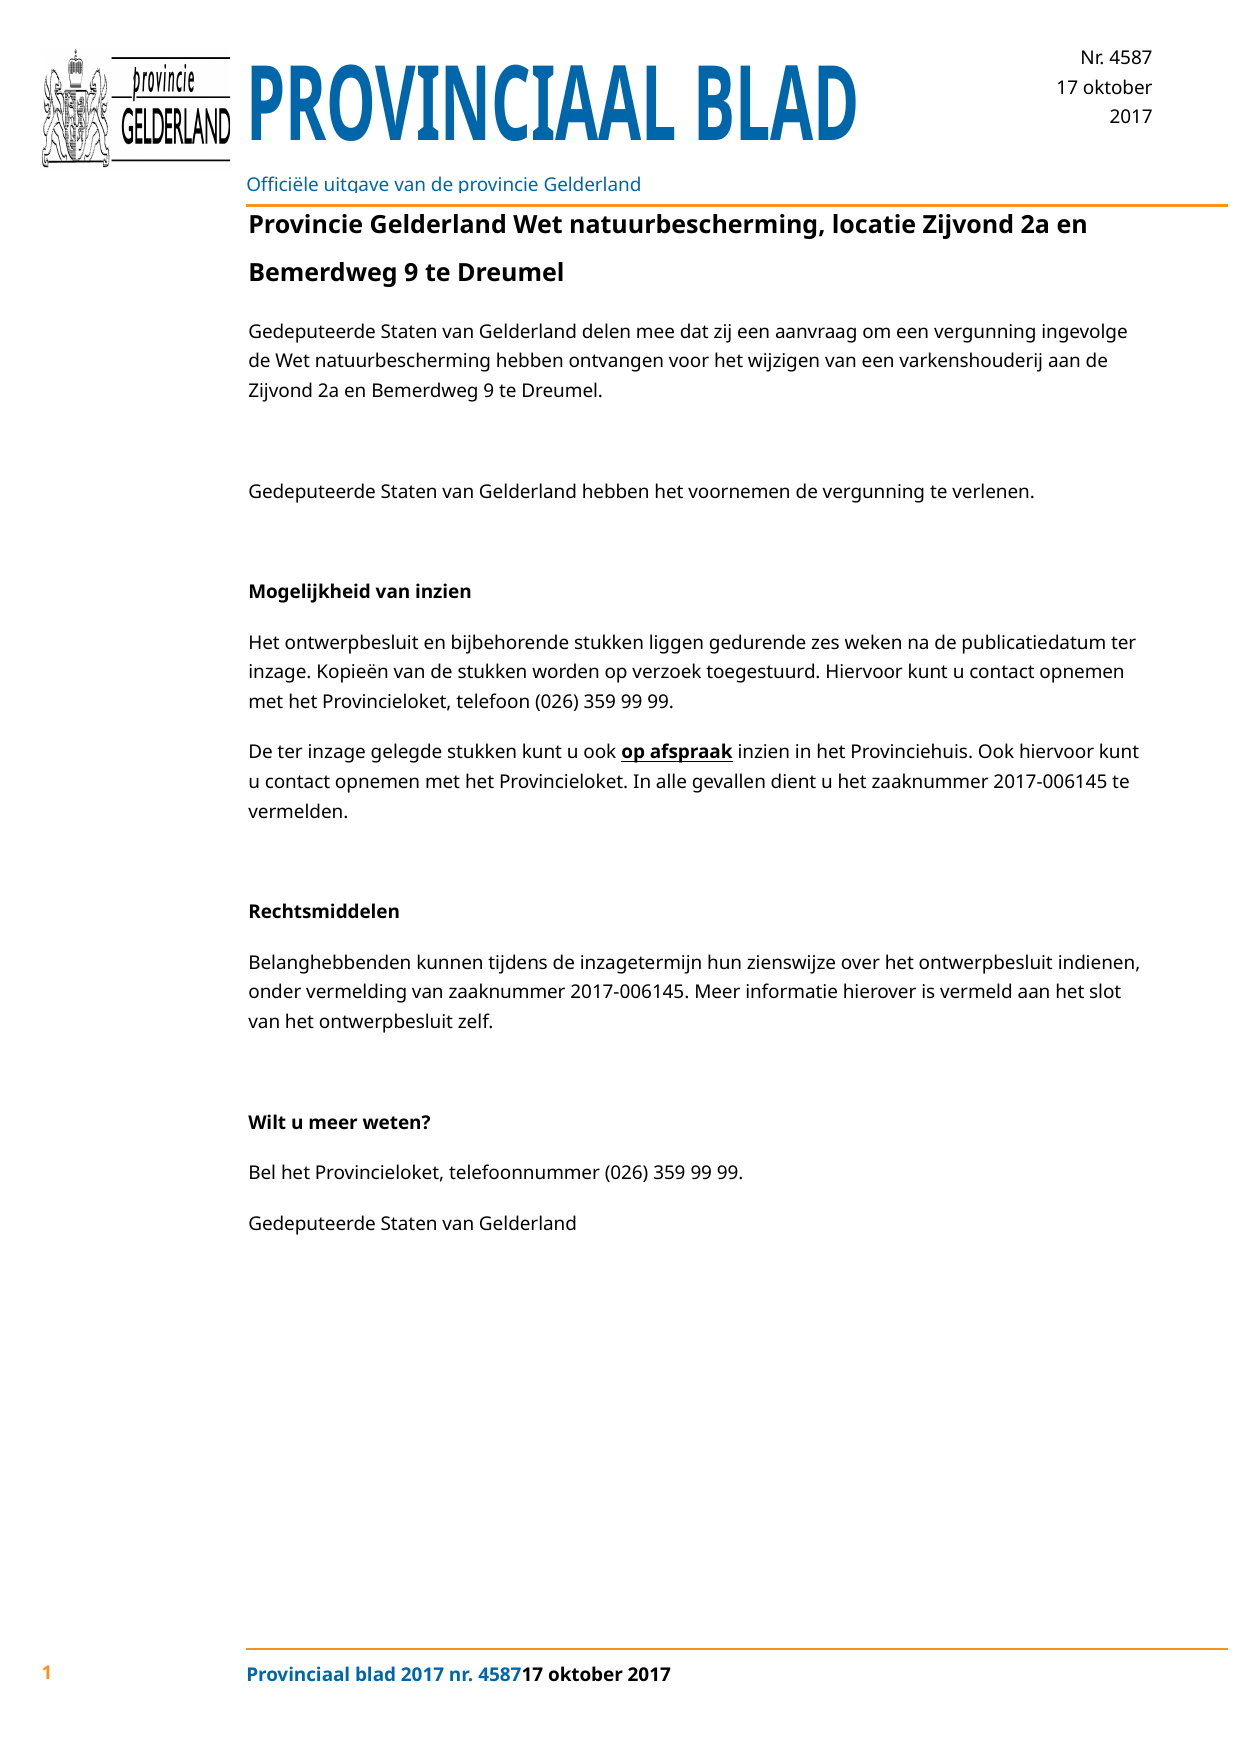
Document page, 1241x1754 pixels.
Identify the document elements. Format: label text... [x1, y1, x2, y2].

text De ter inzage gelegde stukken kunt u ook op afspraak inzien in het Provinciehuis. Ook hiervoor kunt u contact opnemen met het Provincieloket. In alle gevallen dient u het zaaknummer 2017-006145 te vermelden. [248, 739, 1152, 824]
text Mogelijkheid van inzien [248, 579, 1152, 604]
text Bel het Provincieloket, telefoonnummer (026) 359 99 99. [248, 1159, 1152, 1185]
text Rechtsmiddelen [248, 899, 1152, 924]
text Provincie Gelderland Wet natuurbescherming, locatie Zijvond 2a en Bemerdweg 9 te Dreumel [248, 207, 1152, 288]
text Gedeputeerde Staten van Gelderland hebben het voornemen de vergunning te verlenen. [248, 478, 1152, 504]
text Gedeputeerde Staten van Gelderland [248, 1210, 1152, 1236]
text Het ontwerpbesluit en bijbehorende stukken liggen gedurende zes weken na de publicatiedatum ter inzage. Kopieën van de stukken worden op verzoek toegestuurd. Hiervoor kunt u contact opnemen met het Provincieloket, telefoon (026) 359 99 99. [248, 629, 1152, 714]
text Belanghebbenden kunnen tijdens de inzagetermijn hun zienswijze over het ontwerpbesluit indienen, onder vermelding van zaaknummer 2017-006145. Meer informatie hierover is vermeld aan het slot van het ontwerpbesluit zelf. [248, 949, 1152, 1034]
picture [41, 47, 231, 172]
text Gedeputeerde Staten van Gelderland delen mee dat zij een aanvraag om een vergunning ingevolge de Wet natuurbescherming hebben ontvangen voor het wijzigen van een varkenshouderij aan de Zijvond 2a en Bemerdweg 9 te Dreumel. [248, 318, 1152, 403]
text Wilt u meer weten? [248, 1109, 1152, 1135]
